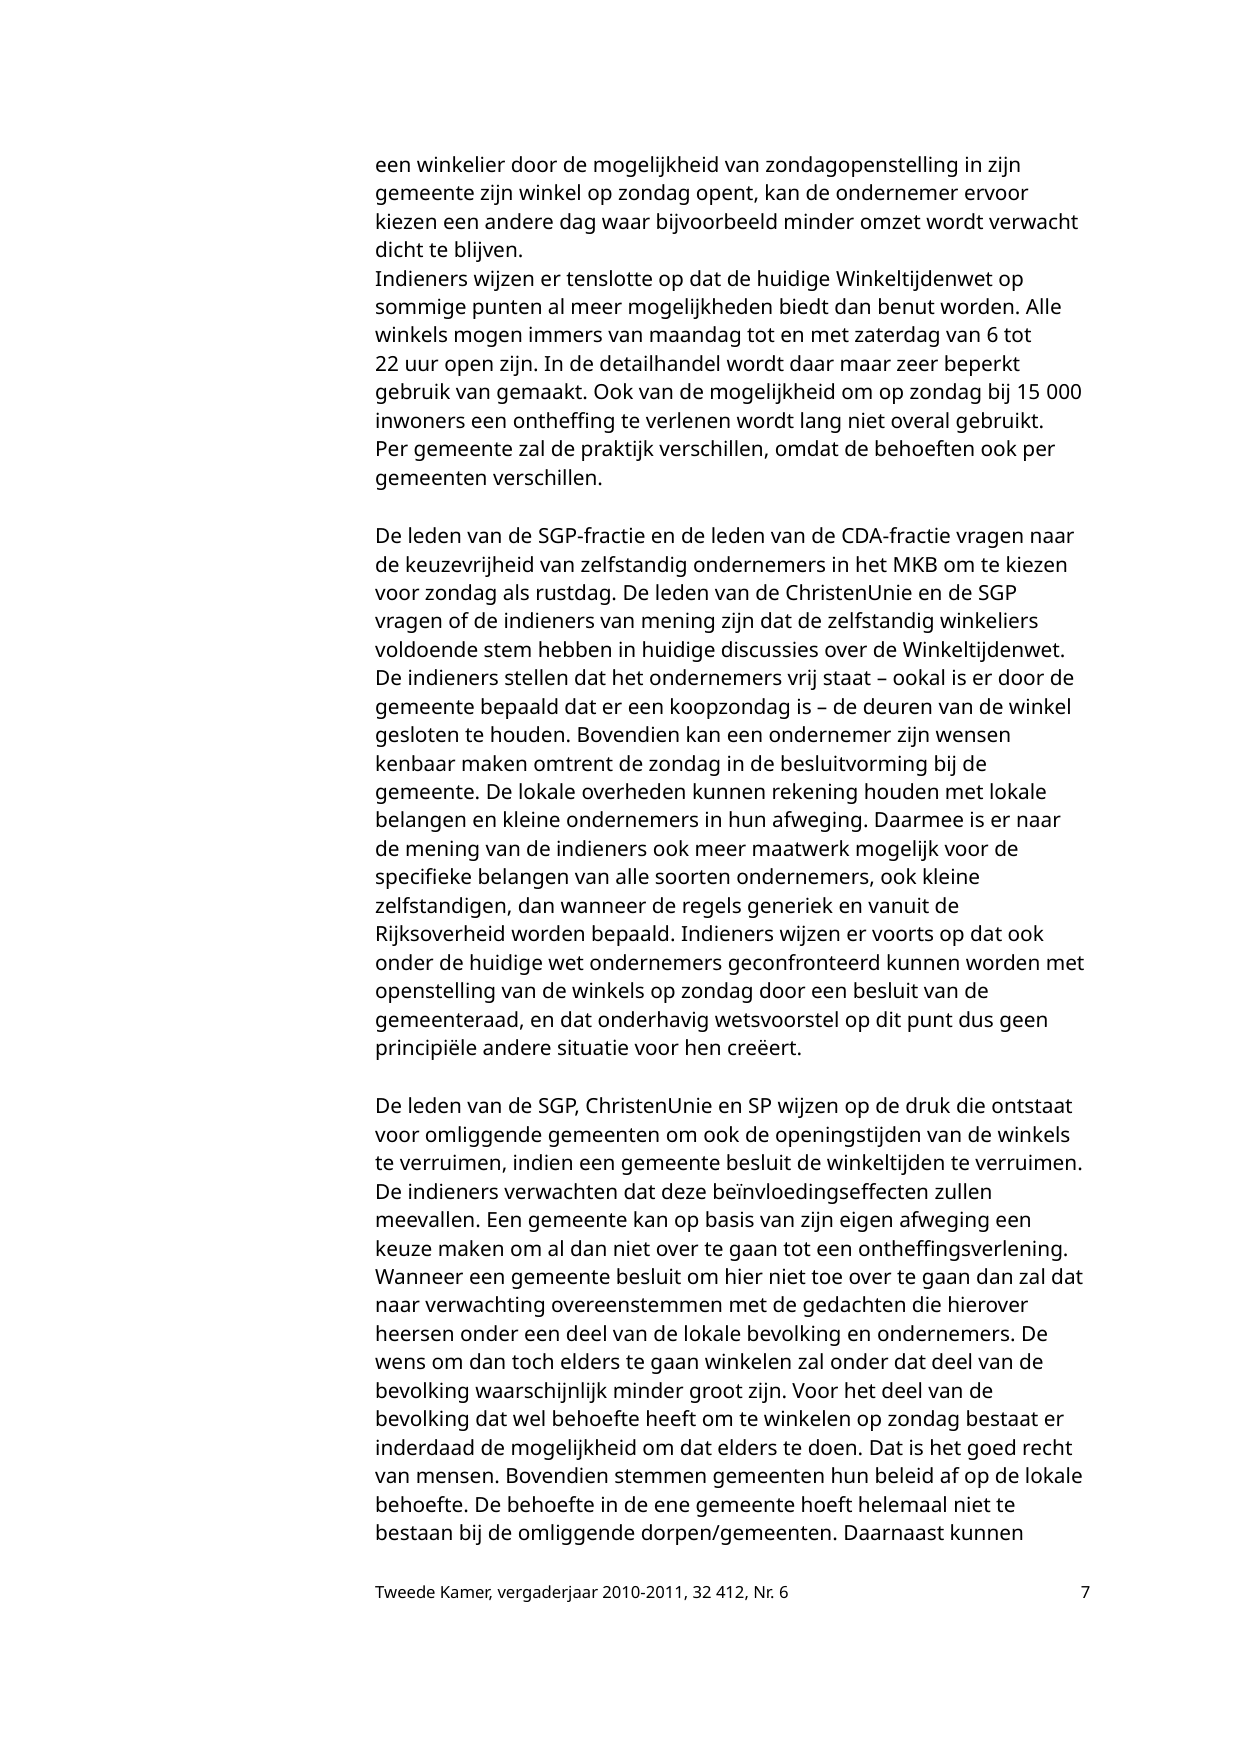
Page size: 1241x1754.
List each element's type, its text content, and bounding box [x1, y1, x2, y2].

text Per gemeente zal de praktijk verschillen, omdat de behoeften ook per gemeenten verschillen. [375, 434, 1090, 491]
text een winkelier door de mogelijkheid van zondagopenstelling in zijn gemeente zijn winkel op zondag opent, kan de ondernemer ervoor kiezen een andere dag waar bijvoorbeeld minder omzet wordt verwacht dicht te blijven. [375, 150, 1090, 264]
text Indieners wijzen er tenslotte op dat de huidige Winkeltijdenwet op sommige punten al meer mogelijkheden biedt dan benut worden. Alle winkels mogen immers van maandag tot en met zaterdag van 6 tot 22 uur open zijn. In de detailhandel wordt daar maar zeer beperkt gebruik van gemaakt. Ook van de mogelijkheid om op zondag bij 15 000 inwoners een ontheffing te verlenen wordt lang niet overal gebruikt. [375, 264, 1090, 434]
text De leden van de SGP, ChristenUnie en SP wijzen op de druk die ontstaat voor omliggende gemeenten om ook de openingstijden van de winkels te verruimen, indien een gemeente besluit de winkeltijden te verruimen. De indieners verwachten dat deze beïnvloedingseffecten zullen meevallen. Een gemeente kan op basis van zijn eigen afweging een keuze maken om al dan niet over te gaan tot een ontheffingsverlening. Wanneer een gemeente besluit om hier niet toe over te gaan dan zal dat naar verwachting overeenstemmen met de gedachten die hierover heersen onder een deel van de lokale bevolking en ondernemers. De wens om dan toch elders te gaan winkelen zal onder dat deel van de bevolking waarschijnlijk minder groot zijn. Voor het deel van de bevolking dat wel behoefte heeft om te winkelen op zondag bestaat er inderdaad de mogelijkheid om dat elders te doen. Dat is het goed recht van mensen. Bovendien stemmen gemeenten hun beleid af op de lokale behoefte. De behoefte in de ene gemeente hoeft helemaal niet te bestaan bij de omliggende dorpen/gemeenten. Daarnaast kunnen [375, 1092, 1090, 1547]
text De leden van de SGP-fractie en de leden van de CDA-fractie vragen naar de keuzevrijheid van zelfstandig ondernemers in het MKB om te kiezen voor zondag als rustdag. De leden van de ChristenUnie en de SGP vragen of de indieners van mening zijn dat de zelfstandig winkeliers voldoende stem hebben in huidige discussies over de Winkeltijdenwet. De indieners stellen dat het ondernemers vrij staat – ookal is er door de gemeente bepaald dat er een koopzondag is – de deuren van de winkel gesloten te houden. Bovendien kan een ondernemer zijn wensen kenbaar maken omtrent de zondag in de besluitvorming bij de gemeente. De lokale overheden kunnen rekening houden met lokale belangen en kleine ondernemers in hun afweging. Daarmee is er naar de mening van de indieners ook meer maatwerk mogelijk voor de specifieke belangen van alle soorten ondernemers, ook kleine zelfstandigen, dan wanneer de regels generiek en vanuit de Rijksoverheid worden bepaald. Indieners wijzen er voorts op dat ook onder de huidige wet ondernemers geconfronteerd kunnen worden met openstelling van de winkels op zondag door een besluit van de gemeenteraad, en dat onderhavig wetsvoorstel op dit punt dus geen principiële andere situatie voor hen creëert. [375, 521, 1090, 1062]
